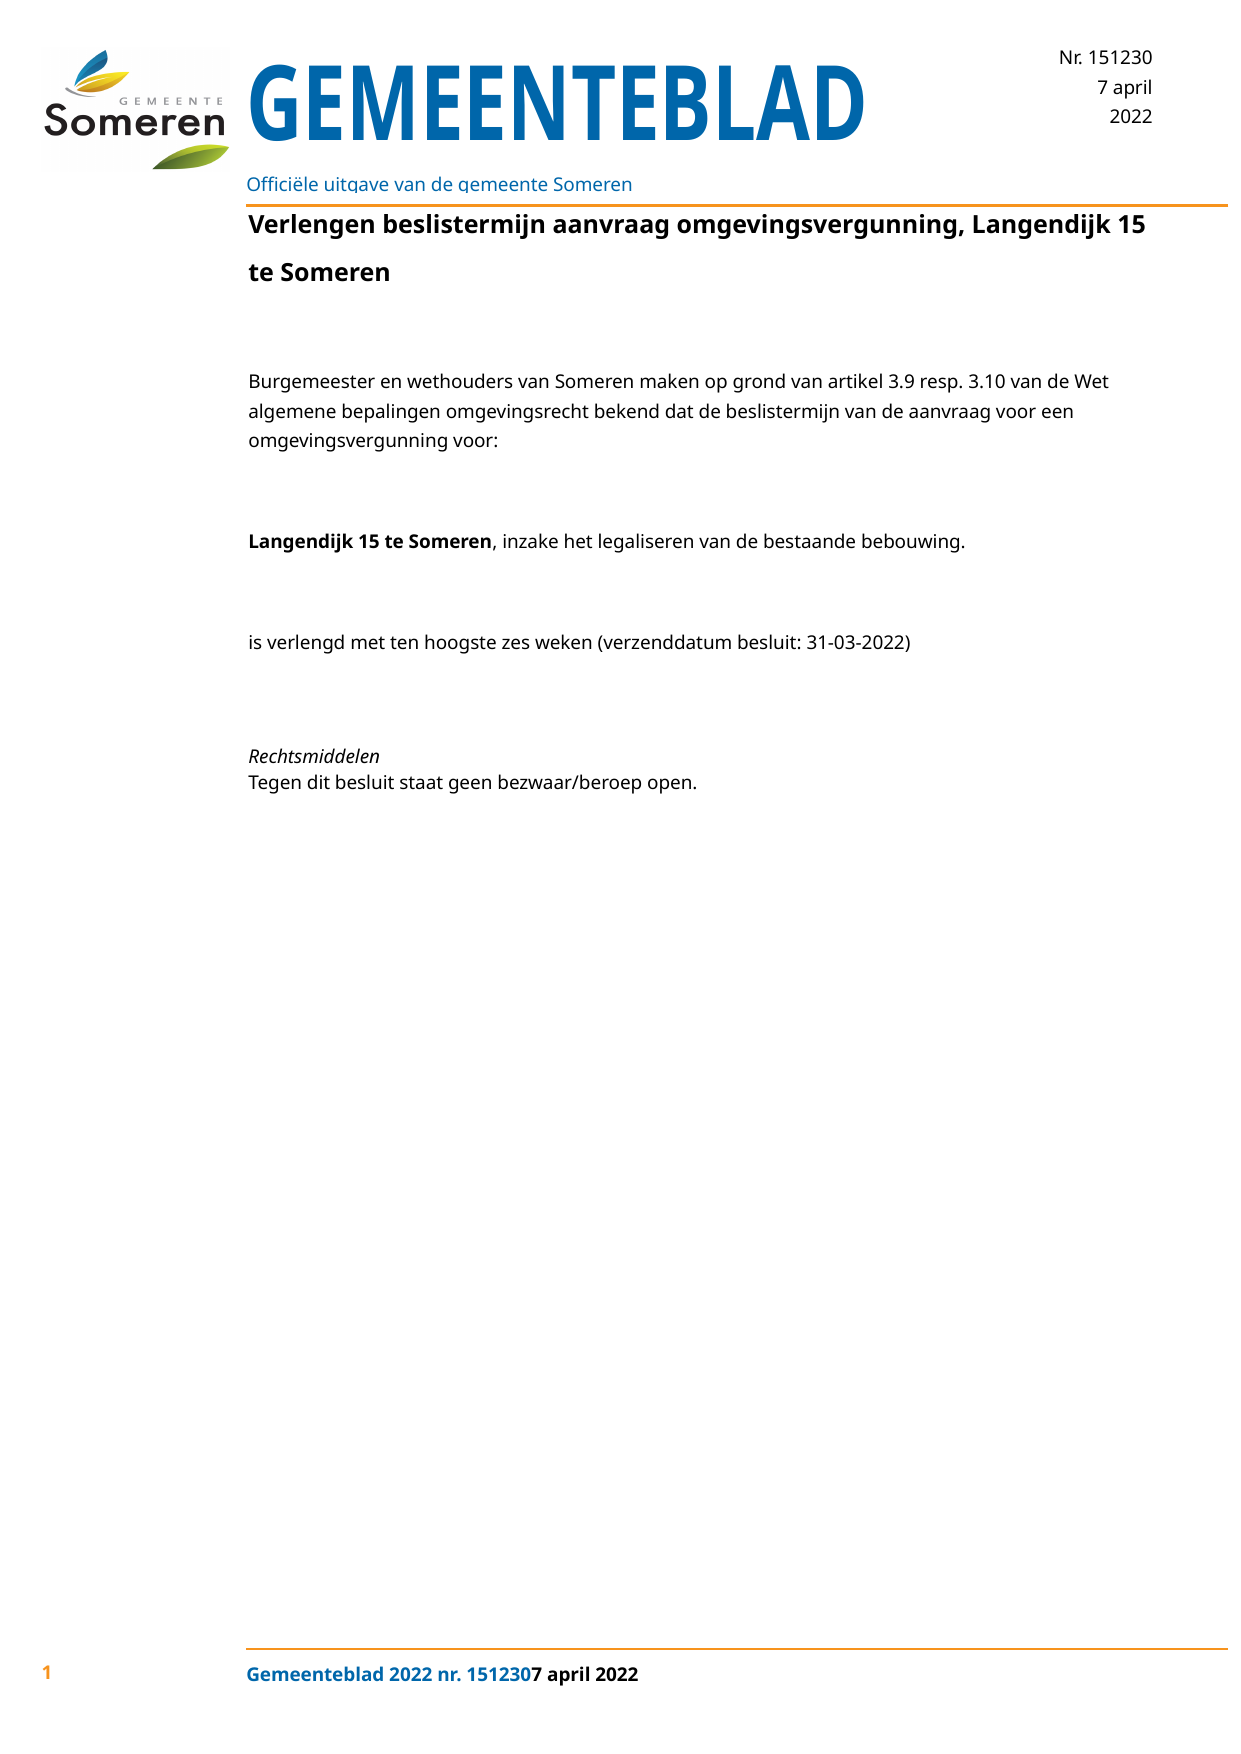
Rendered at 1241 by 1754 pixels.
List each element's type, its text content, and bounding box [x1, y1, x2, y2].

text Rechtsmiddelen [248, 743, 1152, 769]
text Verlengen beslistermijn aanvraag omgevingsvergunning, Langendijk 15 te Someren [248, 207, 1152, 288]
text Tegen dit besluit staat geen bezwaar/beroep open. [248, 769, 1152, 795]
picture [41, 47, 231, 172]
text Burgemeester en wethouders van Someren maken op grond van artikel 3.9 resp. 3.10 van de Wet algemene bepalingen omgevingsrecht bekend dat de beslistermijn van de aanvraag voor een omgevingsvergunning voor: [248, 368, 1152, 453]
text Langendijk 15 te Someren, inzake het legaliseren van de bestaande bebouwing. [248, 528, 1152, 554]
text is verlengd met ten hoogste zes weken (verzenddatum besluit: 31-03-2022) [248, 629, 1152, 655]
